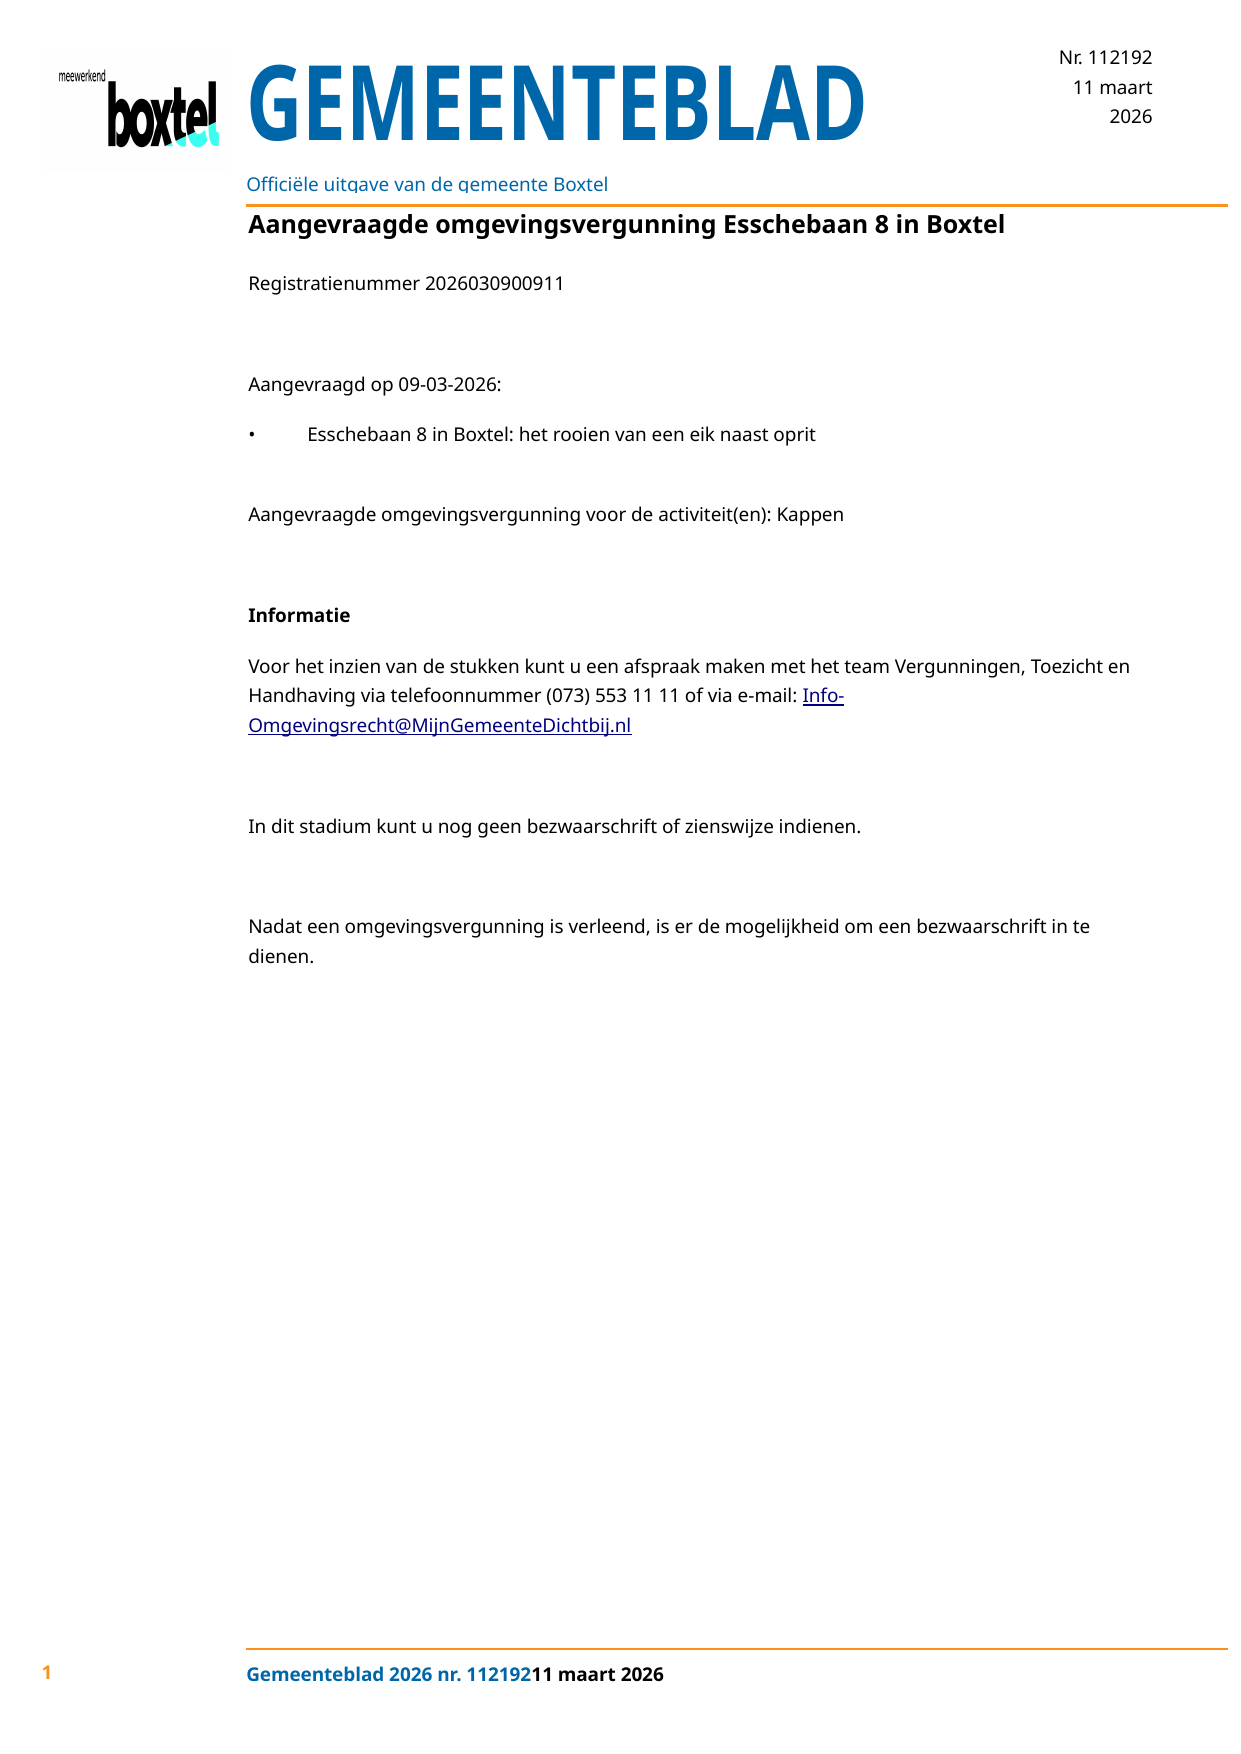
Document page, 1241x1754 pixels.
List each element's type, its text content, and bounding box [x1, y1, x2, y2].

text Aangevraagd op 09-03-2026: [248, 371, 1152, 397]
text Registratienummer 2026030900911 [248, 270, 1152, 296]
list Esschebaan 8 in Boxtel: het rooien van een eik naast oprit [248, 422, 1152, 447]
text Aangevraagde omgevingsvergunning voor de activiteit(en): Kappen [248, 502, 1152, 527]
text Aangevraagde omgevingsvergunning Esschebaan 8 in Boxtel [248, 207, 1152, 241]
picture [41, 47, 231, 172]
text Voor het inzien van de stukken kunt u een afspraak maken met het team Vergunningen, Toezicht en Handhaving via telefoonnummer (073) 553 11 11 of via e-mail: Info-Omgevingsrecht@MijnGemeenteDichtbij.nl [248, 653, 1152, 738]
text In dit stadium kunt u nog geen bezwaarschrift of zienswijze indienen. [248, 813, 1152, 838]
text Nadat een omgevingsvergunning is verleend, is er de mogelijkheid om een bezwaarschrift in te dienen. [248, 914, 1152, 969]
text Informatie [248, 602, 1152, 628]
